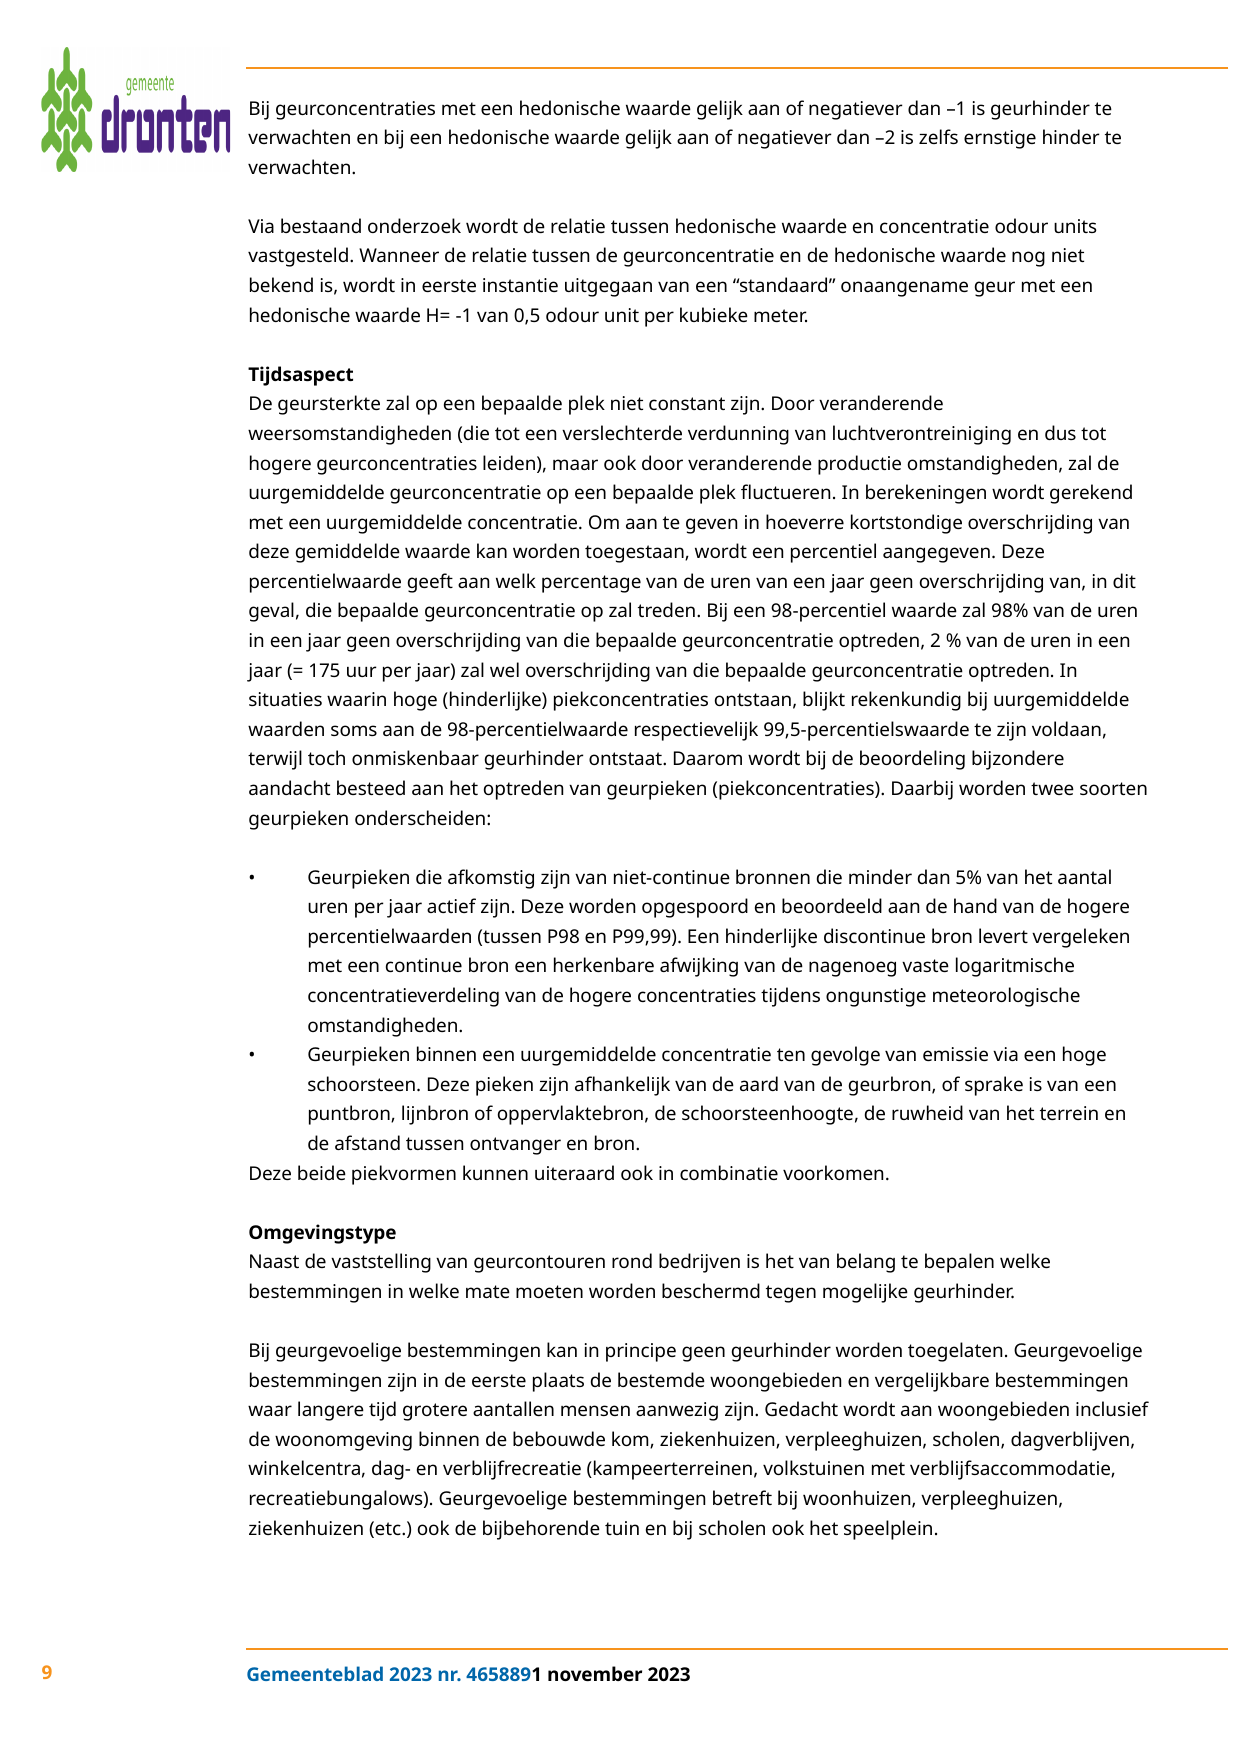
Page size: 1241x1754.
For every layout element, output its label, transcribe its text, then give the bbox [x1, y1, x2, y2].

text Via bestaand onderzoek wordt de relatie tussen hedonische waarde en concentratie odour units vastgesteld. Wanneer de relatie tussen de geurconcentratie en de hedonische waarde nog niet bekend is, wordt in eerste instantie uitgegaan van een “standaard” onaangename geur met een hedonische waarde H= -1 van 0,5 odour unit per kubieke meter. [248, 213, 1152, 328]
picture [41, 47, 231, 172]
text Bij geurconcentraties met een hedonische waarde gelijk aan of negatiever dan –1 is geurhinder te verwachten en bij een hedonische waarde gelijk aan of negatiever dan –2 is zelfs ernstige hinder te verwachten. [248, 95, 1152, 180]
text Naast de vaststelling van geurcontouren rond bedrijven is het van belang te bepalen welke bestemmingen in welke mate moeten worden beschermd tegen mogelijke geurhinder. [248, 1248, 1152, 1304]
text Deze beide piekvormen kunnen uiteraard ook in combinatie voorkomen. [248, 1160, 1152, 1186]
text Tijdsaspect [248, 361, 1152, 387]
text De geursterkte zal op een bepaalde plek niet constant zijn. Door veranderende weersomstandigheden (die tot een verslechterde verdunning van luchtverontreiniging en dus tot hogere geurconcentraties leiden), maar ook door veranderende productie omstandigheden, zal de uurgemiddelde geurconcentratie op een bepaalde plek fluctueren. In berekeningen wordt gerekend met een uurgemiddelde concentratie. Om aan te geven in hoeverre kortstondige overschrijding van deze gemiddelde waarde kan worden toegestaan, wordt een percentiel aangegeven. Deze percentielwaarde geeft aan welk percentage van de uren van een jaar geen overschrijding van, in dit geval, die bepaalde geurconcentratie op zal treden. Bij een 98-percentiel waarde zal 98% van de uren in een jaar geen overschrijding van die bepaalde geurconcentratie optreden, 2 % van de uren in een jaar (= 175 uur per jaar) zal wel overschrijding van die bepaalde geurconcentratie optreden. In situaties waarin hoge (hinderlijke) piekconcentraties ontstaan, blijkt rekenkundig bij uurgemiddelde waarden soms aan de 98-percentielwaarde respectievelijk 99,5-percentielswaarde te zijn voldaan, terwijl toch onmiskenbaar geurhinder ontstaat. Daarom wordt bij de beoordeling bijzondere aandacht besteed aan het optreden van geurpieken (piekconcentraties). Daarbij worden twee soorten geurpieken onderscheiden: [248, 391, 1152, 831]
list Geurpieken binnen een uurgemiddelde concentratie ten gevolge van emissie via een hoge schoorsteen. Deze pieken zijn afhankelijk van de aard van de geurbron, of sprake is van een puntbron, lijnbron of oppervlaktebron, de schoorsteenhoogte, de ruwheid van het terrein en de afstand tussen ontvanger en bron. [248, 1041, 1152, 1156]
list Geurpieken die afkomstig zijn van niet-continue bronnen die minder dan 5% van het aantal uren per jaar actief zijn. Deze worden opgespoord en beoordeeld aan de hand van de hogere percentielwaarden (tussen P98 en P99,99). Een hinderlijke discontinue bron levert vergeleken met een continue bron een herkenbare afwijking van de nagenoeg vaste logaritmische concentratieverdeling van de hogere concentraties tijdens ongunstige meteorologische omstandigheden. [248, 864, 1152, 1038]
text Omgevingstype [248, 1219, 1152, 1245]
text Bij geurgevoelige bestemmingen kan in principe geen geurhinder worden toegelaten. Geurgevoelige bestemmingen zijn in de eerste plaats de bestemde woongebieden en vergelijkbare bestemmingen waar langere tijd grotere aantallen mensen aanwezig zijn. Gedacht wordt aan woongebieden inclusief de woonomgeving binnen de bebouwde kom, ziekenhuizen, verpleeghuizen, scholen, dagverblijven, winkelcentra, dag- en verblijfrecreatie (kampeerterreinen, volkstuinen met verblijfsaccommodatie, recreatiebungalows). Geurgevoelige bestemmingen betreft bij woonhuizen, verpleeghuizen, ziekenhuizen (etc.) ook de bijbehorende tuin en bij scholen ook het speelplein. [248, 1337, 1152, 1541]
